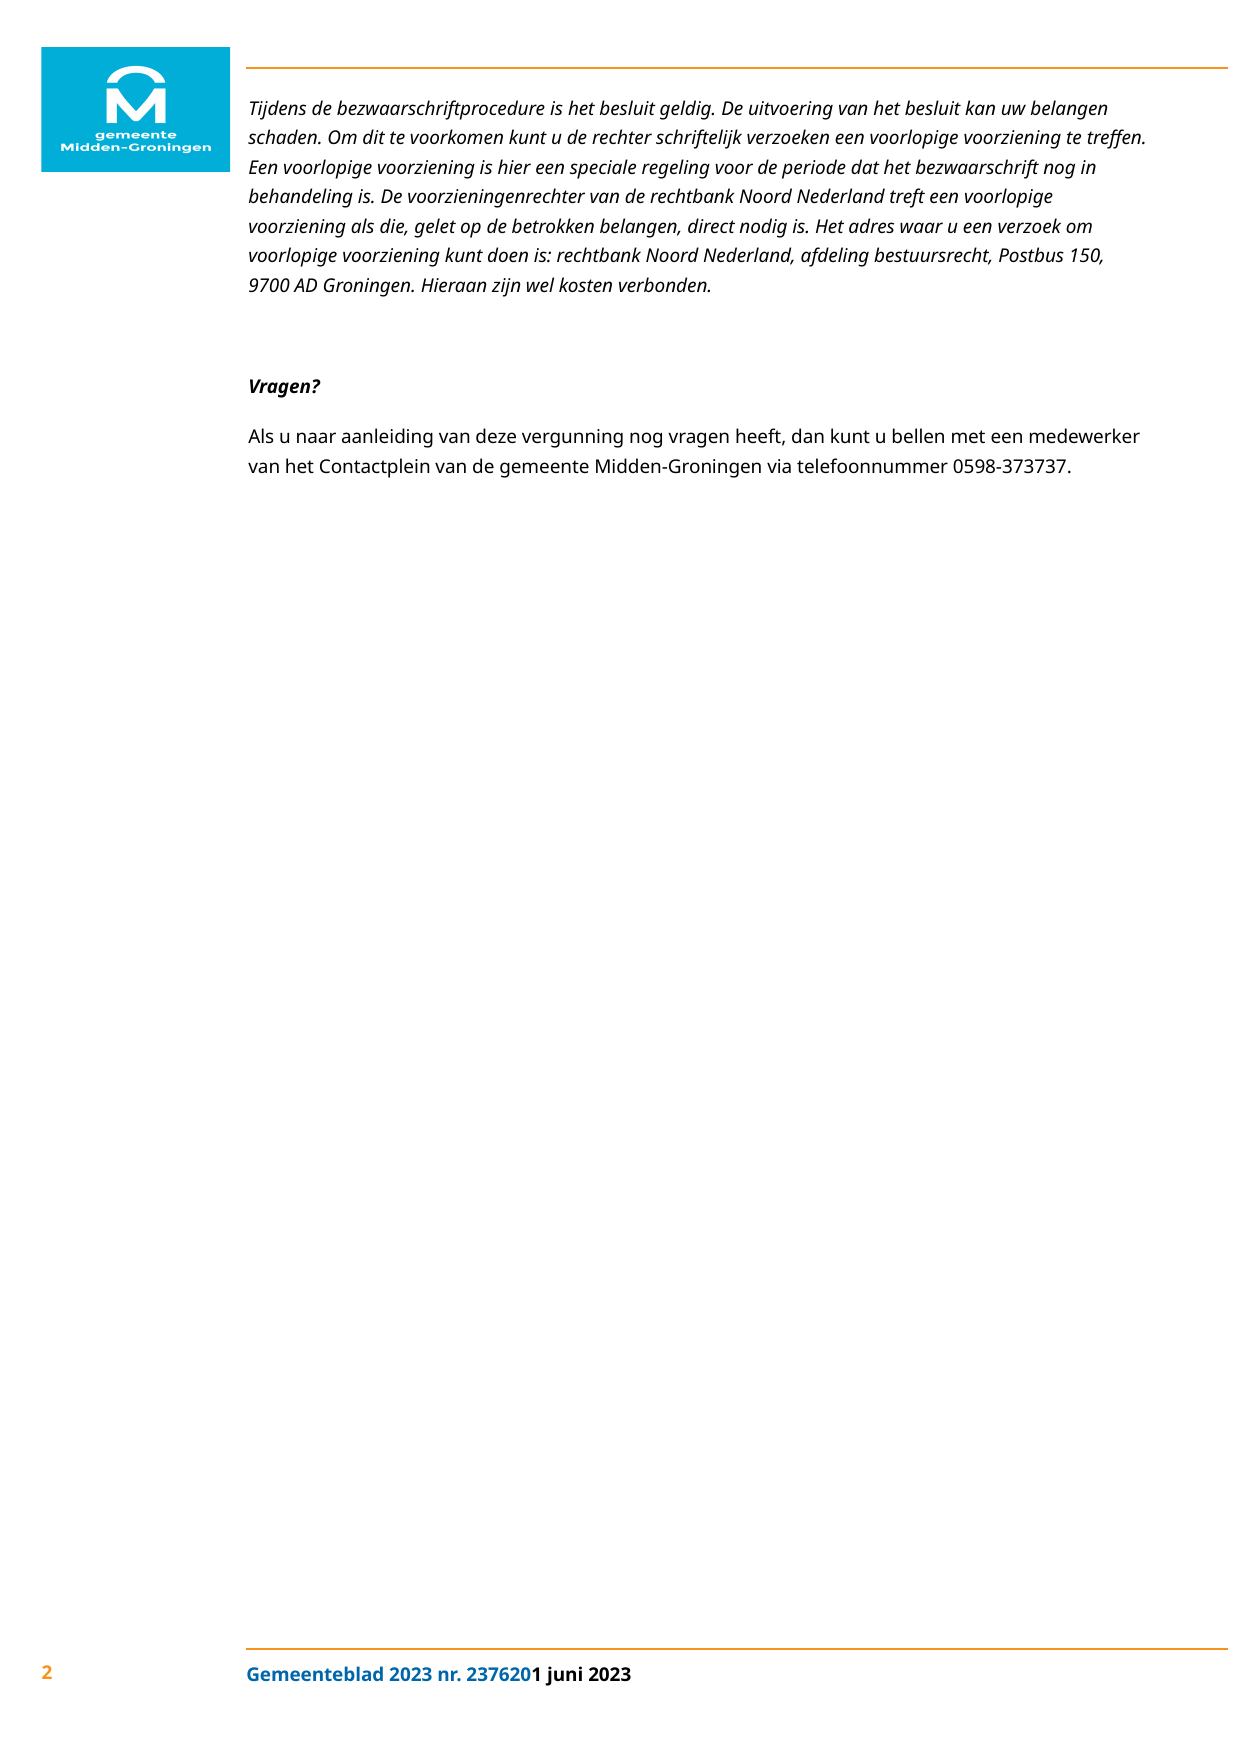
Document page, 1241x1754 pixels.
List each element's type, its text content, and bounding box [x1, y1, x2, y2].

picture [107, 89, 165, 122]
picture [108, 66, 164, 82]
text Tijdens de bezwaarschriftprocedure is het besluit geldig. De uitvoering van het besluit kan uw belangen schaden. Om dit te voorkomen kunt u de rechter schriftelijk verzoeken een voorlopige voorziening te treffen. Een voorlopige voorziening is hier een speciale regeling voor de periode dat het bezwaarschrift nog in behandeling is. De voorzieningenrechter van de rechtbank Noord Nederland treft een voorlopige voorziening als die, gelet op de betrokken belangen, direct nodig is. Het adres waar u een verzoek om voorlopige voorziening kunt doen is: rechtbank Noord Nederland, afdeling bestuursrecht, Postbus 150, 9700 AD Groningen. Hieraan zijn wel kosten verbonden. [248, 95, 1152, 298]
picture [184, 146, 190, 153]
text Vragen? [248, 373, 1152, 399]
text Als u naar aanleiding van deze vergunning nog vragen heeft, dan kunt u bellen met een medewerker van het Contactplein van de gemeente Midden-Groningen via telefoonnummer 0598-373737. [248, 423, 1152, 479]
